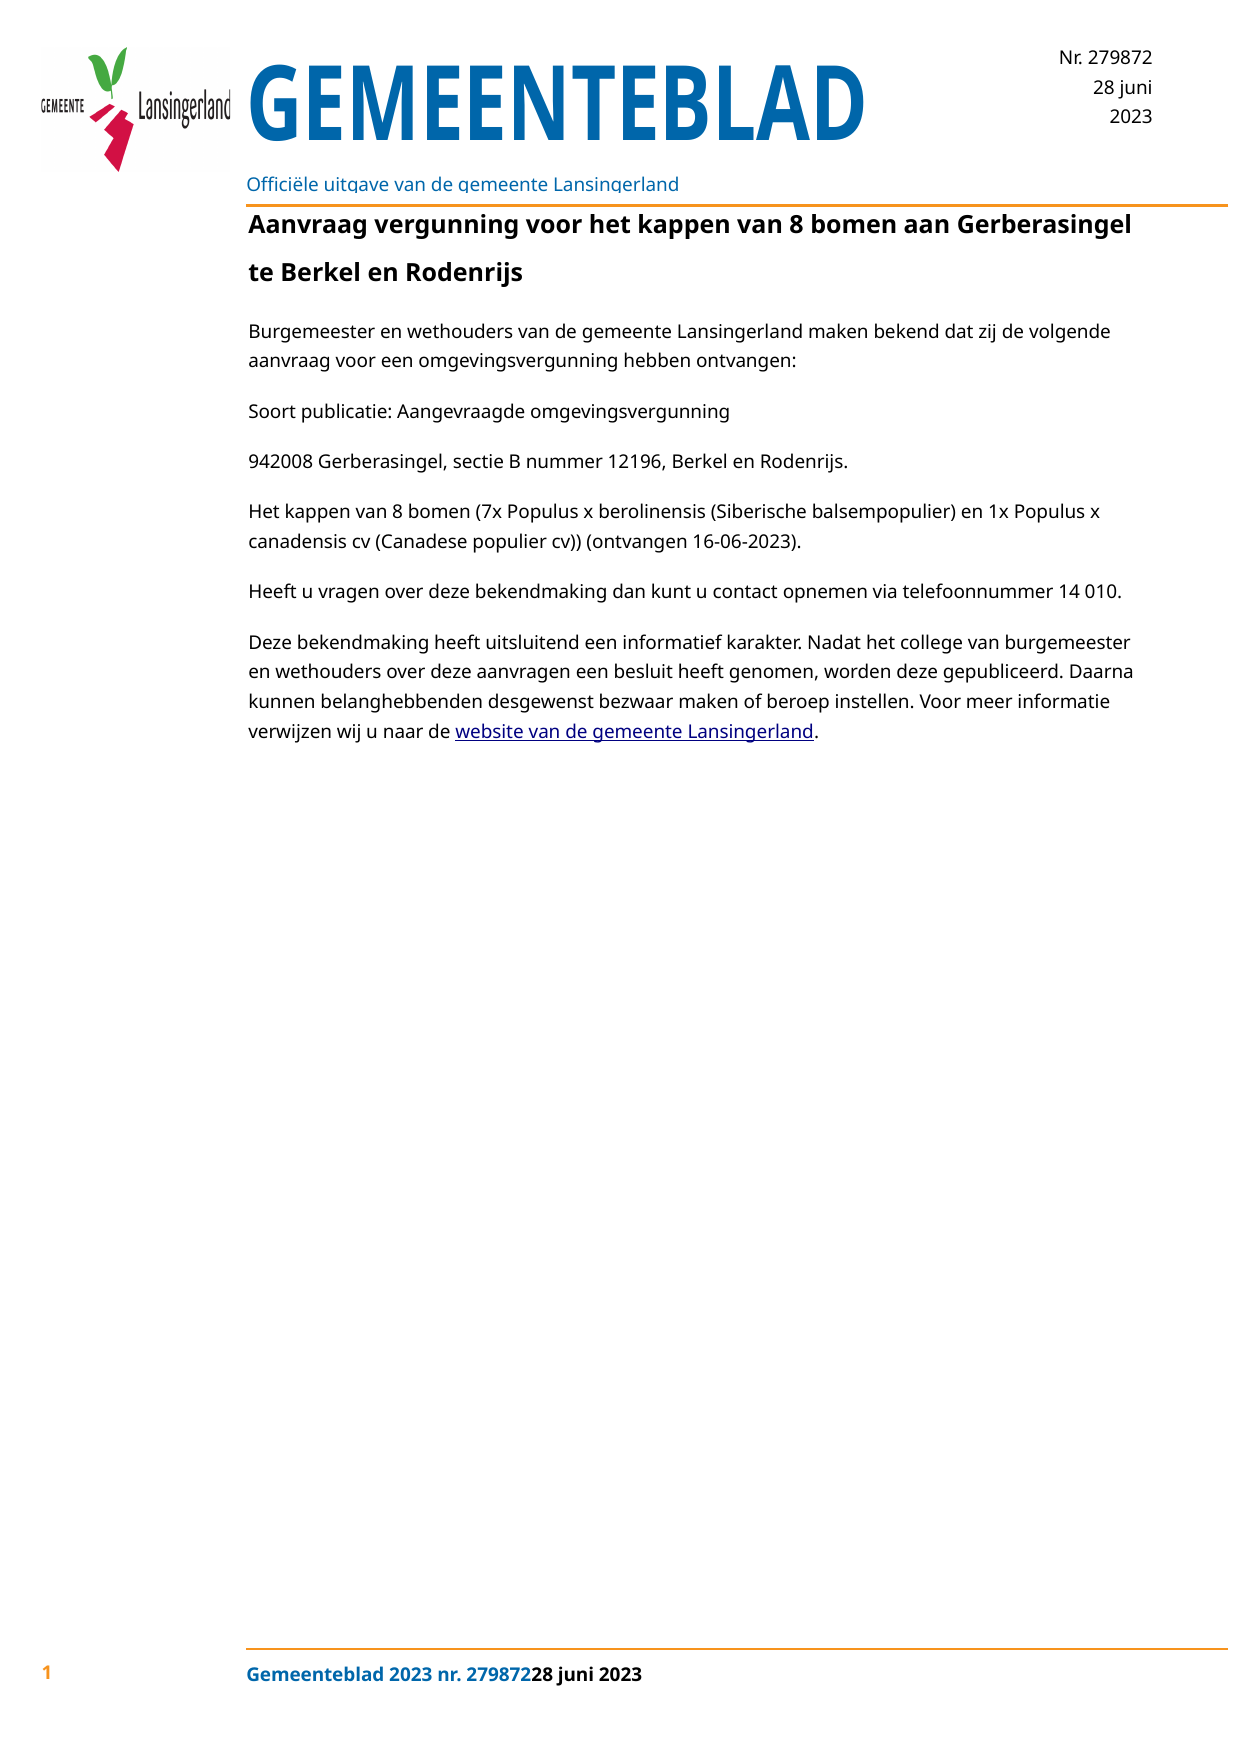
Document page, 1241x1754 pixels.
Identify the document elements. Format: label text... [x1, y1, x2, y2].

picture [41, 47, 231, 172]
text Soort publicatie: Aangevraagde omgevingsvergunning [248, 398, 1152, 424]
text Het kappen van 8 bomen (7x Populus x berolinensis (Siberische balsempopulier) en 1x Populus x canadensis cv (Canadese populier cv)) (ontvangen 16-06-2023). [248, 499, 1152, 554]
text Aanvraag vergunning voor het kappen van 8 bomen aan Gerberasingel te Berkel en Rodenrijs [248, 207, 1152, 288]
text Heeft u vragen over deze bekendmaking dan kunt u contact opnemen via telefoonnummer 14 010. [248, 579, 1152, 604]
text Deze bekendmaking heeft uitsluitend een informatief karakter. Nadat het college van burgemeester en wethouders over deze aanvragen een besluit heeft genomen, worden deze gepubliceerd. Daarna kunnen belanghebbenden desgewenst bezwaar maken of beroep instellen. Voor meer informatie verwijzen wij u naar de website van de gemeente Lansingerland. [248, 629, 1152, 744]
text 942008 Gerberasingel, sectie B nummer 12196, Berkel en Rodenrijs. [248, 448, 1152, 474]
text Burgemeester en wethouders van de gemeente Lansingerland maken bekend dat zij de volgende aanvraag voor een omgevingsvergunning hebben ontvangen: [248, 318, 1152, 373]
